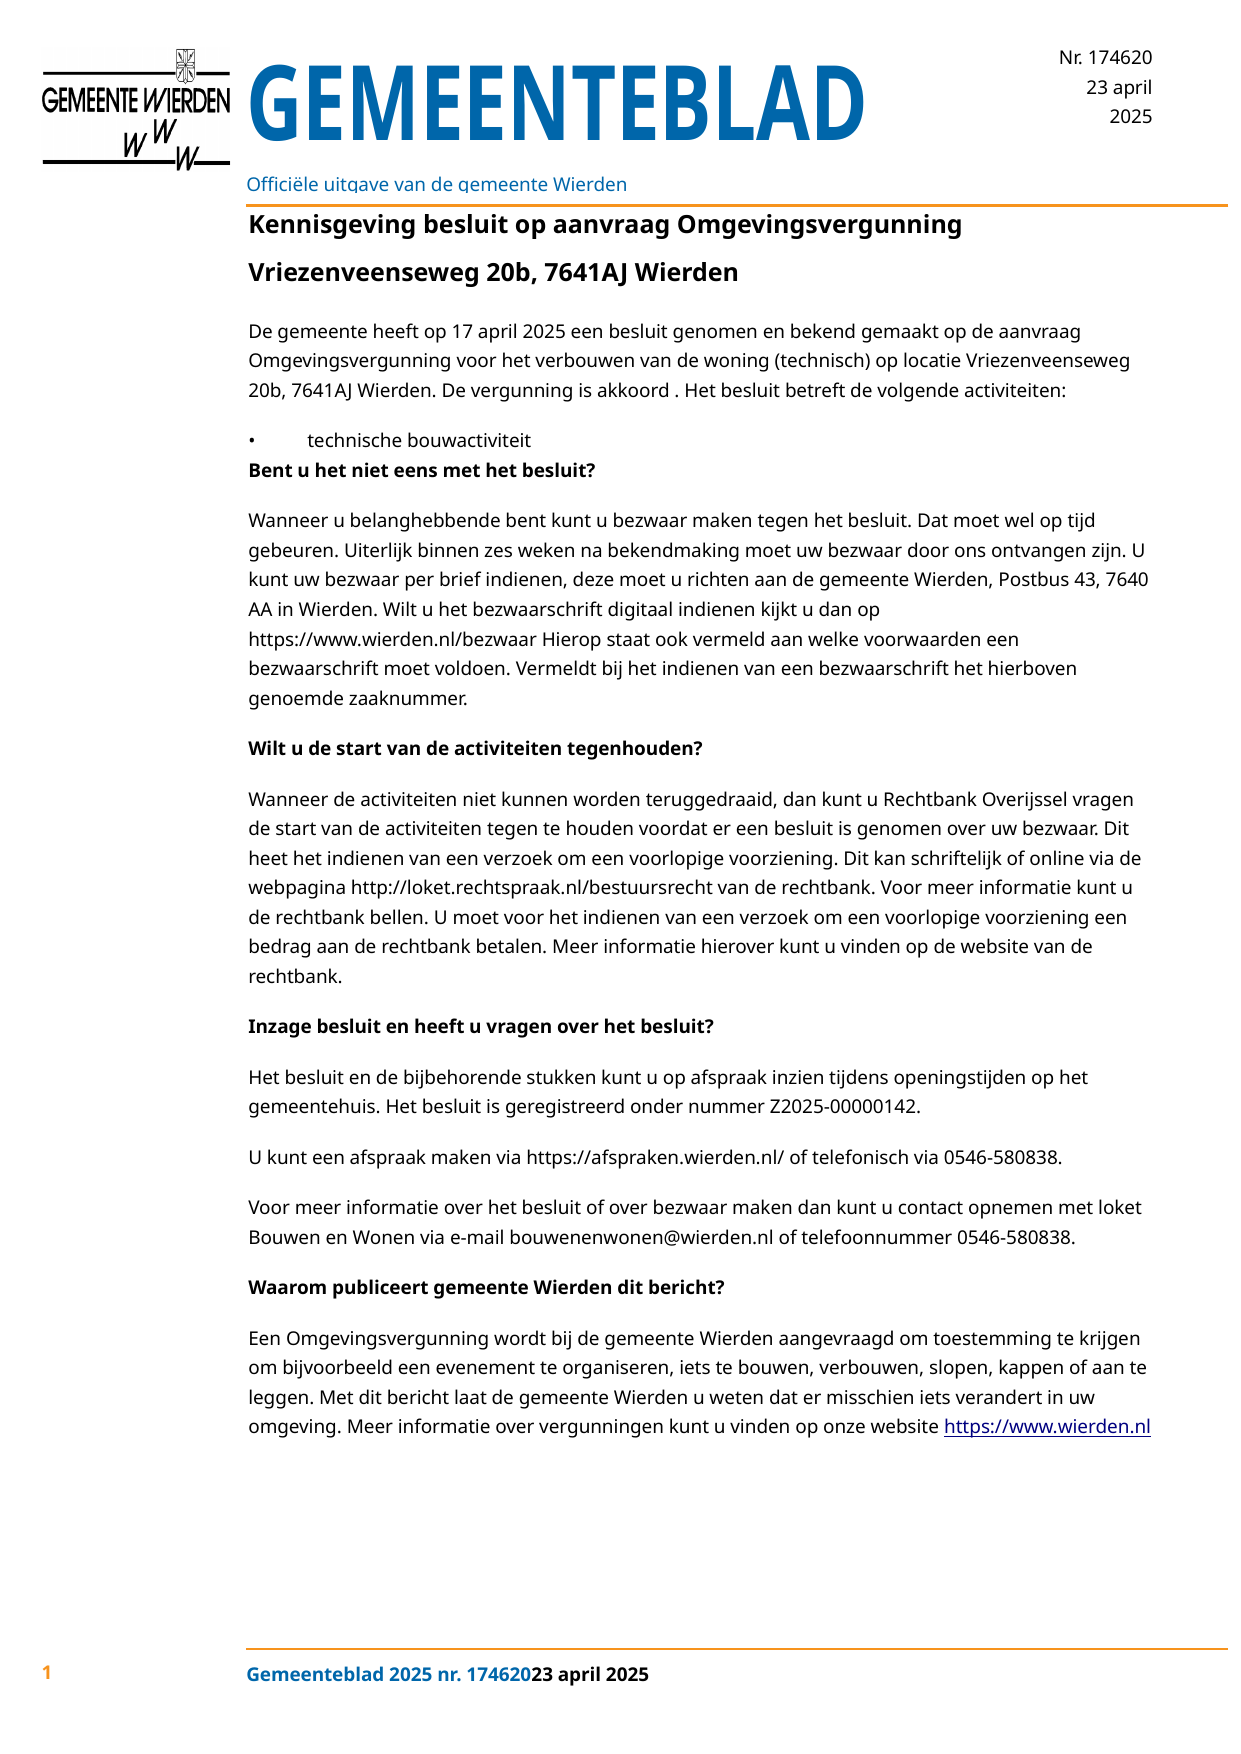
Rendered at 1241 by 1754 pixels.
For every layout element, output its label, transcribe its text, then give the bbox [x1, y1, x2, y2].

text Wilt u de start van de activiteiten tegenhouden? [248, 735, 1152, 761]
text U kunt een afspraak maken via https://afspraken.wierden.nl/ of telefonisch via 0546-580838. [248, 1144, 1152, 1170]
text De gemeente heeft op 17 april 2025 een besluit genomen en bekend gemaakt op de aanvraag Omgevingsvergunning voor het verbouwen van de woning (technisch) op locatie Vriezenveenseweg 20b, 7641AJ Wierden. De vergunning is akkoord . Het besluit betreft de volgende activiteiten: [248, 318, 1152, 403]
text Voor meer informatie over het besluit of over bezwaar maken dan kunt u contact opnemen met loket Bouwen en Wonen via e-mail bouwenenwonen@wierden.nl of telefoonnummer 0546-580838. [248, 1194, 1152, 1250]
text Bent u het niet eens met het besluit? [248, 457, 1152, 483]
text Een Omgevingsvergunning wordt bij de gemeente Wierden aangevraagd om toestemming te krijgen om bijvoorbeeld een evenement te organiseren, iets te bouwen, verbouwen, slopen, kappen of aan te leggen. Met dit bericht laat de gemeente Wierden u weten dat er misschien iets verandert in uw omgeving. Meer informatie over vergunningen kunt u vinden op onze website https://www.wierden.nl [248, 1325, 1152, 1439]
text Het besluit en de bijbehorende stukken kunt u op afspraak inzien tijdens openingstijden op het gemeentehuis. Het besluit is geregistreerd onder nummer Z2025-00000142. [248, 1064, 1152, 1119]
text Wanneer u belanghebbende bent kunt u bezwaar maken tegen het besluit. Dat moet wel op tijd gebeuren. Uiterlijk binnen zes weken na bekendmaking moet uw bezwaar door ons ontvangen zijn. U kunt uw bezwaar per brief indienen, deze moet u richten aan de gemeente Wierden, Postbus 43, 7640 AA in Wierden. Wilt u het bezwaarschrift digitaal indienen kijkt u dan op https://www.wierden.nl/bezwaar Hierop staat ook vermeld aan welke voorwaarden een bezwaarschrift moet voldoen. Vermeldt bij het indienen van een bezwaarschrift het hierboven genoemde zaaknummer. [248, 507, 1152, 711]
text Wanneer de activiteiten niet kunnen worden teruggedraaid, dan kunt u Rechtbank Overijssel vragen de start van de activiteiten tegen te houden voordat er een besluit is genomen over uw bezwaar. Dit heet het indienen van een verzoek om een voorlopige voorziening. Dit kan schriftelijk of online via de webpagina http://loket.rechtspraak.nl/bestuursrecht van de rechtbank. Voor meer informatie kunt u de rechtbank bellen. U moet voor het indienen van een verzoek om een voorlopige voorziening een bedrag aan de rechtbank betalen. Meer informatie hierover kunt u vinden op de website van de rechtbank. [248, 786, 1152, 989]
list technische bouwactiviteit [248, 427, 1152, 453]
text Kennisgeving besluit op aanvraag Omgevingsvergunning Vriezenveenseweg 20b, 7641AJ Wierden [248, 207, 1152, 288]
picture [41, 47, 231, 172]
text Waarom publiceert gemeente Wierden dit bericht? [248, 1274, 1152, 1300]
text Inzage besluit en heeft u vragen over het besluit? [248, 1014, 1152, 1039]
